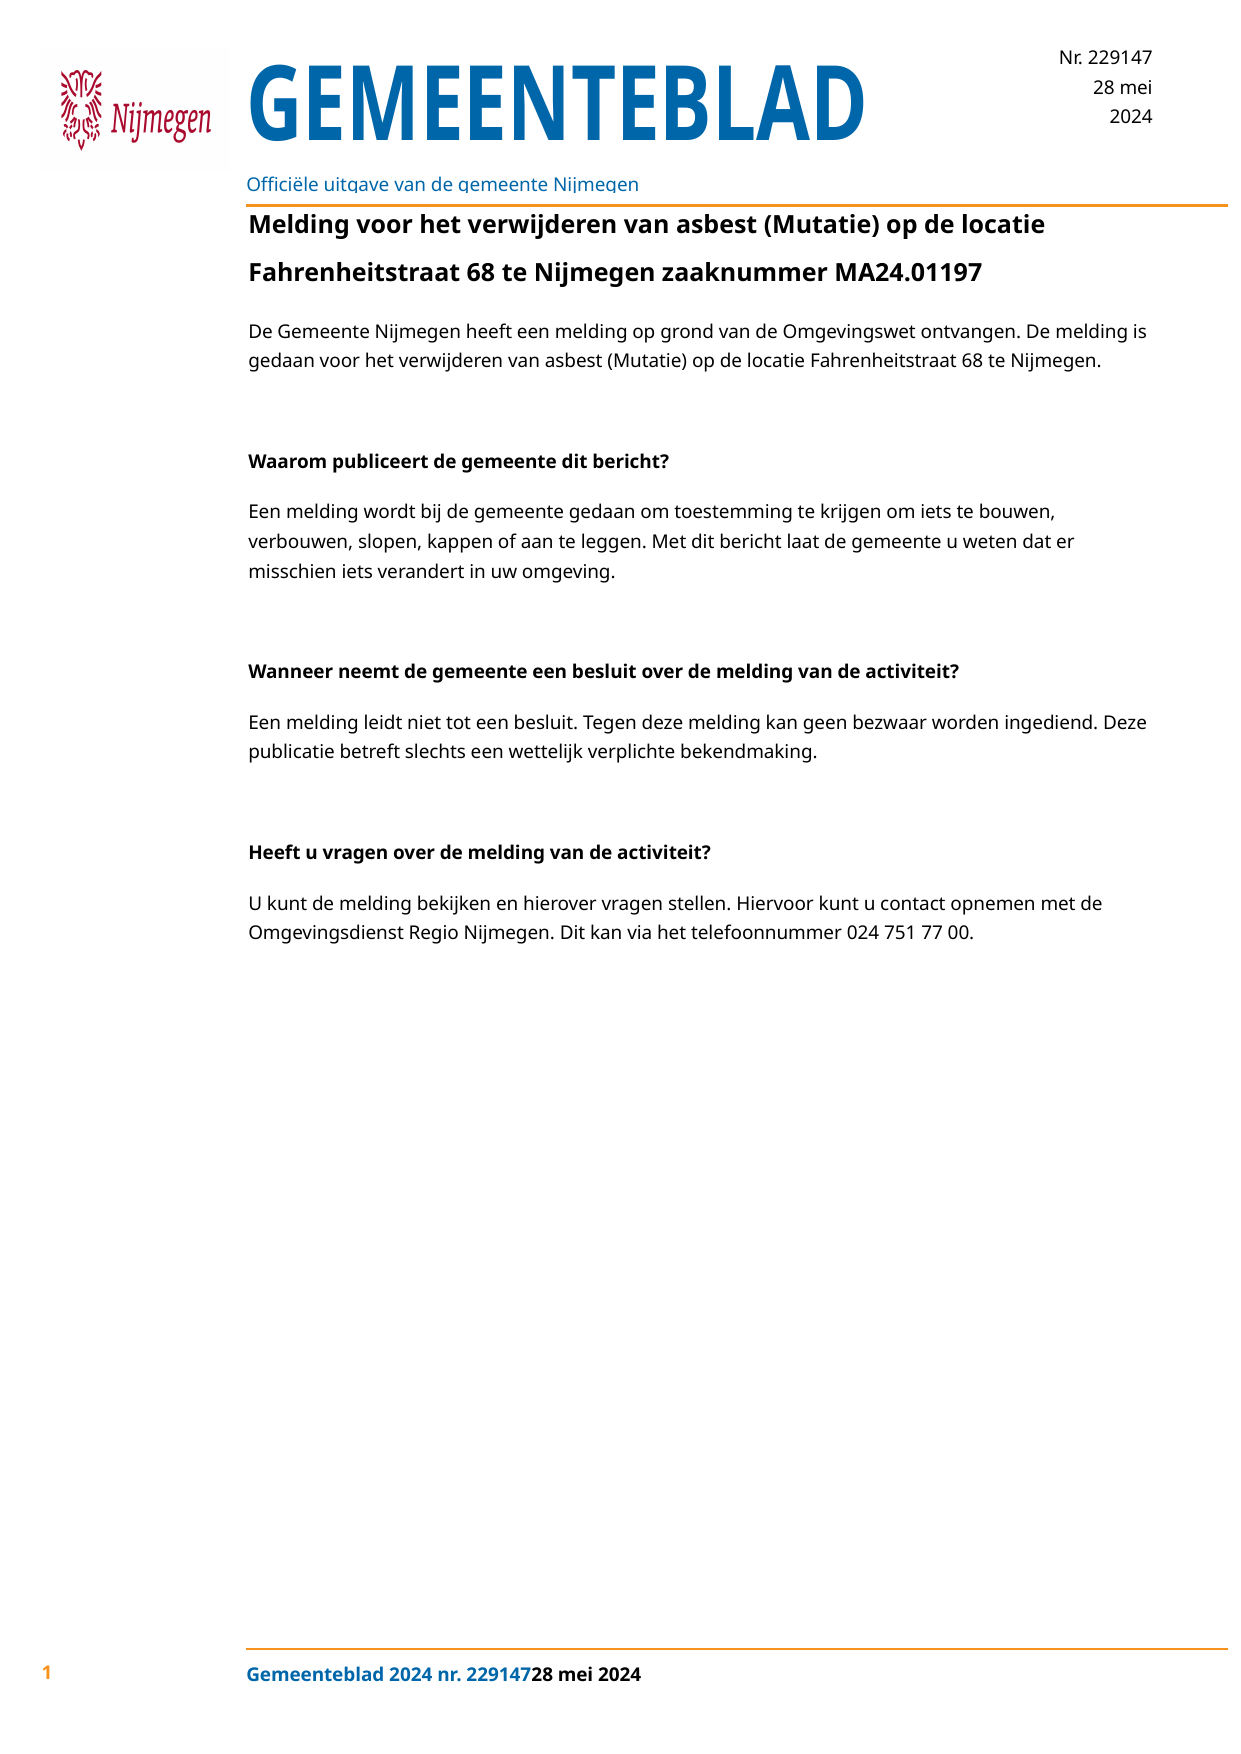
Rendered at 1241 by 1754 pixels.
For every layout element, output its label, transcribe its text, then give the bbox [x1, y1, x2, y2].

picture [41, 47, 231, 172]
text Heeft u vragen over de melding van de activiteit? [248, 839, 1152, 865]
text Een melding leidt niet tot een besluit. Tegen deze melding kan geen bezwaar worden ingediend. Deze publicatie betreft slechts een wettelijk verplichte bekendmaking. [248, 709, 1152, 764]
text U kunt de melding bekijken en hierover vragen stellen. Hiervoor kunt u contact opnemen met de Omgevingsdienst Regio Nijmegen. Dit kan via het telefoonnummer 024 751 77 00. [248, 890, 1152, 945]
text Een melding wordt bij de gemeente gedaan om toestemming te krijgen om iets te bouwen, verbouwen, slopen, kappen of aan te leggen. Met dit bericht laat de gemeente u weten dat er misschien iets verandert in uw omgeving. [248, 499, 1152, 584]
text Wanneer neemt de gemeente een besluit over de melding van de activiteit? [248, 659, 1152, 684]
text De Gemeente Nijmegen heeft een melding op grond van de Omgevingswet ontvangen. De melding is gedaan voor het verwijderen van asbest (Mutatie) op de locatie Fahrenheitstraat 68 te Nijmegen. [248, 318, 1152, 373]
text Waarom publiceert de gemeente dit bericht? [248, 448, 1152, 474]
text Melding voor het verwijderen van asbest (Mutatie) op de locatie Fahrenheitstraat 68 te Nijmegen zaaknummer MA24.01197 [248, 207, 1152, 288]
